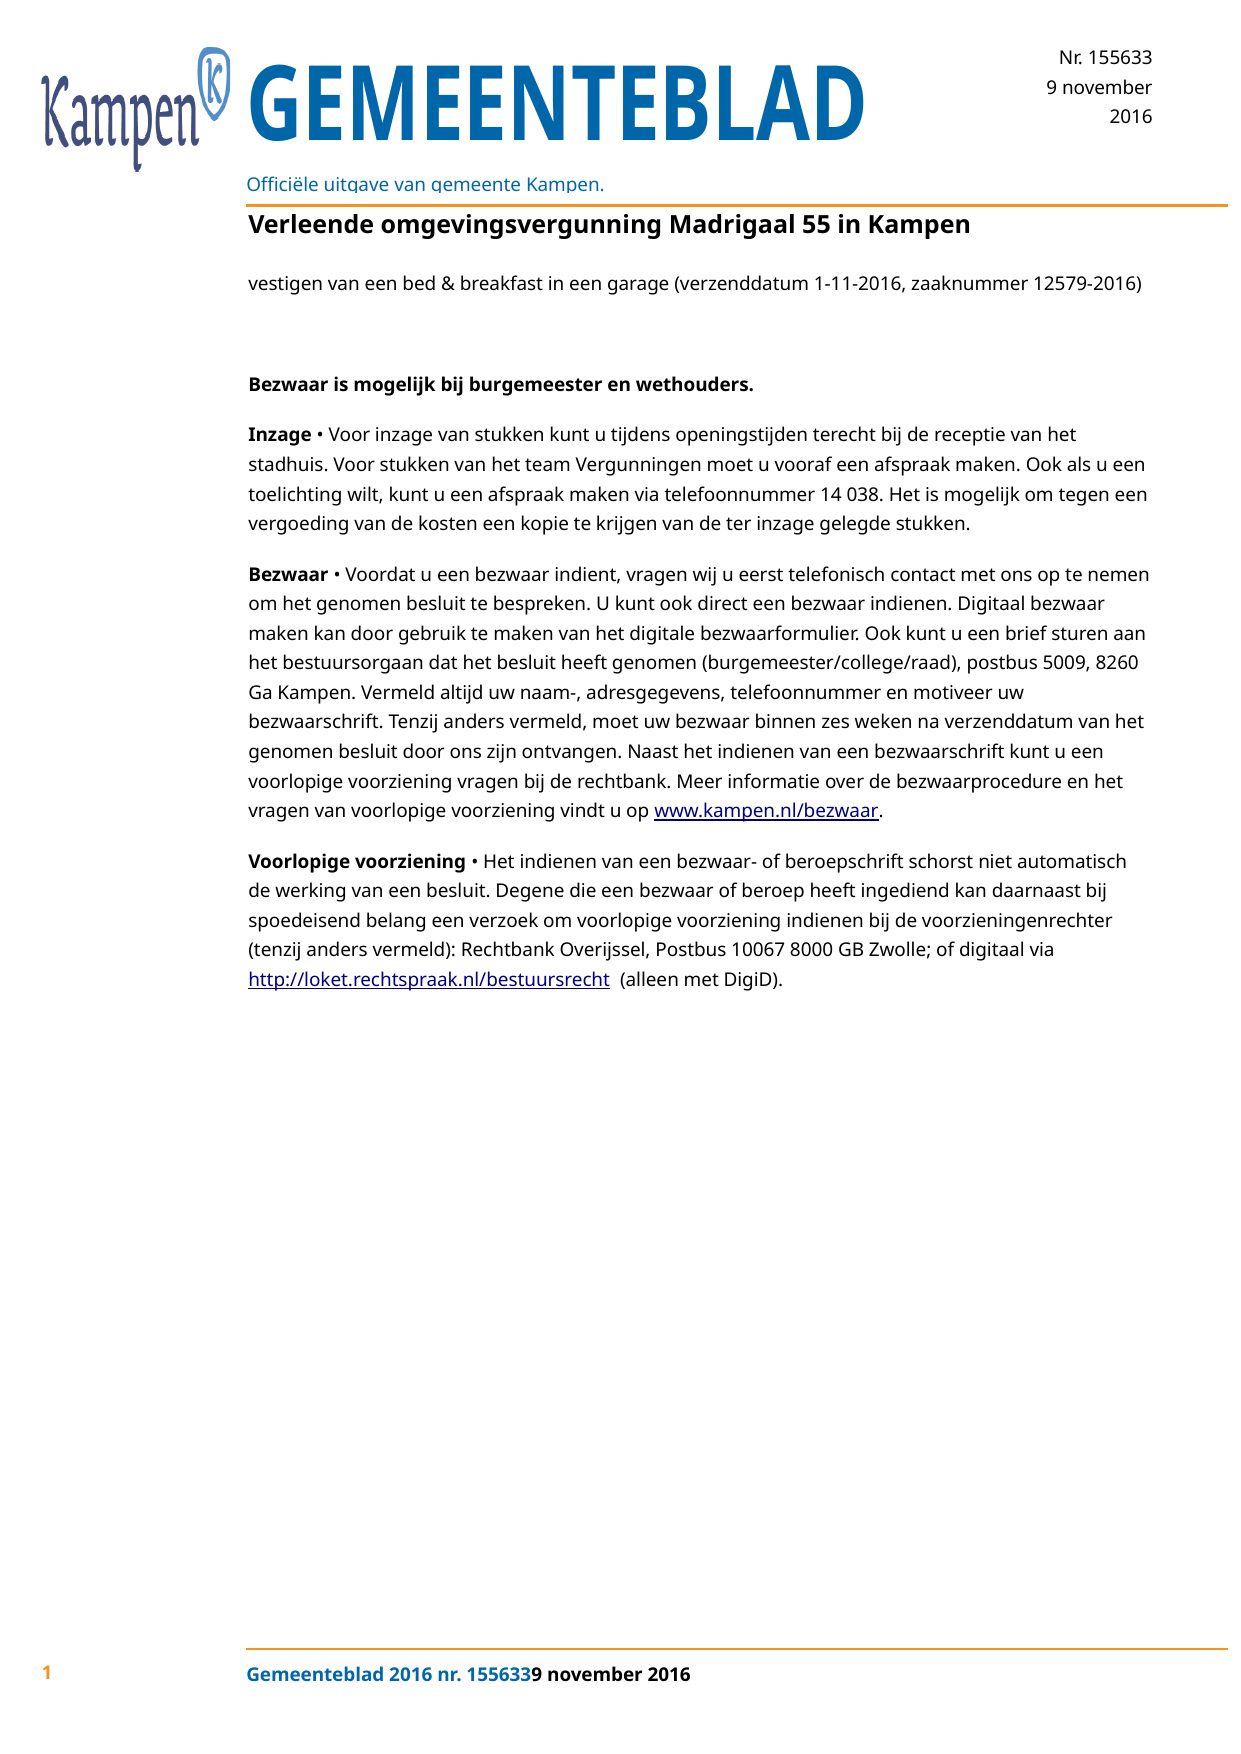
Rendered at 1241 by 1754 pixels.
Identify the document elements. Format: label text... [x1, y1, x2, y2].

text Voorlopige voorziening • Het indienen van een bezwaar- of beroepschrift schorst niet automatisch de werking van een besluit. Degene die een bezwaar of beroep heeft ingediend kan daarnaast bij spoedeisend belang een verzoek om voorlopige voorziening indienen bij de voorzieningenrechter (tenzij anders vermeld): Rechtbank Overijssel, Postbus 10067 8000 GB Zwolle; of digitaal via http://loket.rechtspraak.nl/bestuursrecht (alleen met DigiD). [248, 848, 1152, 992]
text Bezwaar is mogelijk bij burgemeester en wethouders. [248, 371, 1152, 397]
text Bezwaar • Voordat u een bezwaar indient, vragen wij u eerst telefonisch contact met ons op te nemen om het genomen besluit te bespreken. U kunt ook direct een bezwaar indienen. Digitaal bezwaar maken kan door gebruik te maken van het digitale bezwaarformulier. Ook kunt u een brief sturen aan het bestuursorgaan dat het besluit heeft genomen (burgemeester/college/raad), postbus 5009, 8260 Ga Kampen. Vermeld altijd uw naam-, adresgegevens, telefoonnummer en motiveer uw bezwaarschrift. Tenzij anders vermeld, moet uw bezwaar binnen zes weken na verzenddatum van het genomen besluit door ons zijn ontvangen. Naast het indienen van een bezwaarschrift kunt u een voorlopige voorziening vragen bij de rechtbank. Meer informatie over de bezwaarprocedure en het vragen van voorlopige voorziening vindt u op www.kampen.nl/bezwaar. [248, 561, 1152, 823]
text Verleende omgevingsvergunning Madrigaal 55 in Kampen [248, 207, 1152, 241]
text Inzage • Voor inzage van stukken kunt u tijdens openingstijden terecht bij de receptie van het stadhuis. Voor stukken van het team Vergunningen moet u vooraf een afspraak maken. Ook als u een toelichting wilt, kunt u een afspraak maken via telefoonnummer 14 038. Het is mogelijk om tegen een vergoeding van de kosten een kopie te krijgen van de ter inzage gelegde stukken. [248, 422, 1152, 536]
text vestigen van een bed & breakfast in een garage (verzenddatum 1-11-2016, zaaknummer 12579-2016) [248, 270, 1152, 296]
picture [41, 47, 231, 172]
